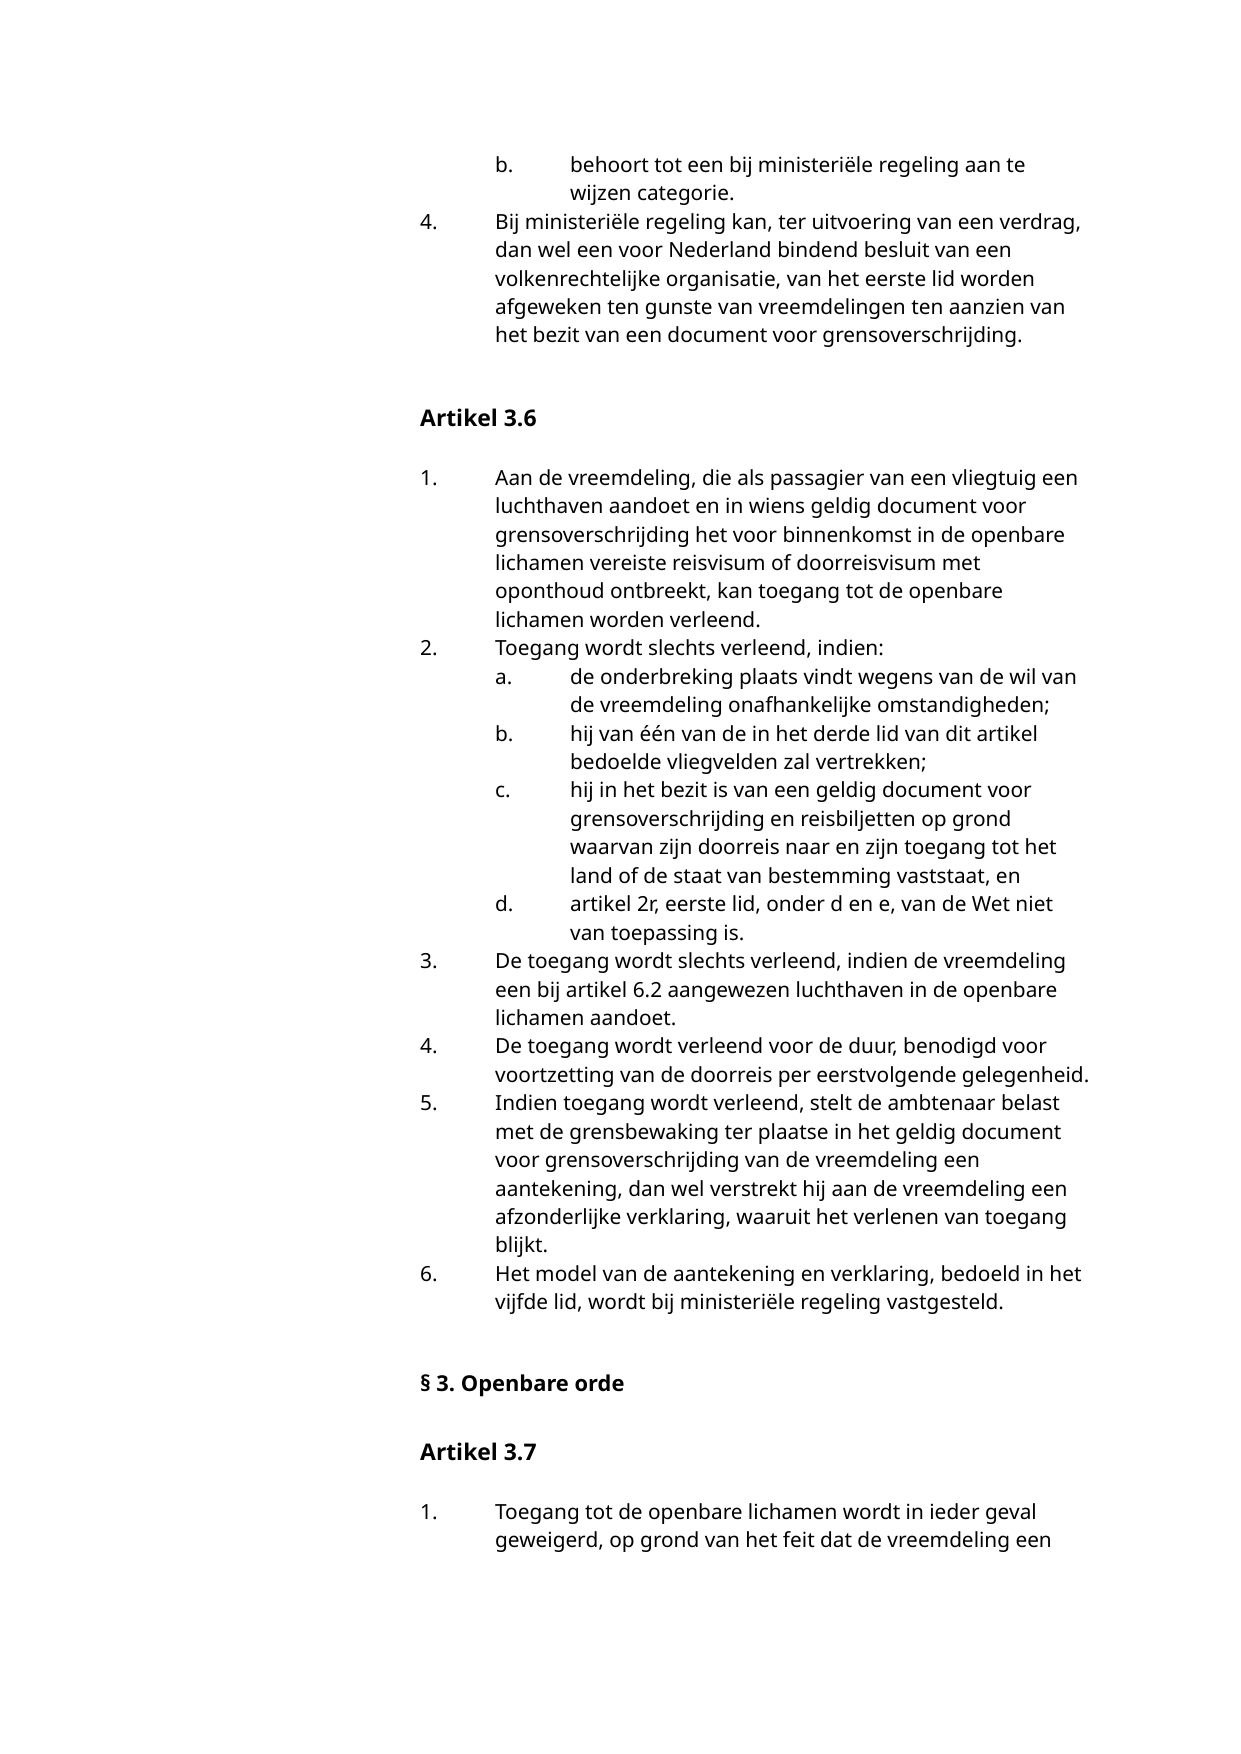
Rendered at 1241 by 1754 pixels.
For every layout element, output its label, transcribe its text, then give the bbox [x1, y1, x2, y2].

list Bij ministeriële regeling kan, ter uitvoering van een verdrag, dan wel een voor Nederland bindend besluit van een volkenrechtelijke organisatie, van het eerste lid worden afgeweken ten gunste van vreemdelingen ten aanzien van het bezit van een document voor grensoverschrijding. [420, 207, 1090, 349]
list de onderbreking plaats vindt wegens van de wil van de vreemdeling onafhankelijke omstandigheden; [495, 662, 1090, 719]
list Indien toegang wordt verleend, stelt de ambtenaar belast met de grensbewaking ter plaatse in het geldig document voor grensoverschrijding van de vreemdeling een aantekening, dan wel verstrekt hij aan de vreemdeling een afzonderlijke verklaring, waaruit het verlenen van toegang blijkt. [420, 1088, 1090, 1259]
subtitle Artikel 3.6 [420, 402, 1090, 433]
list Aan de vreemdeling, die als passagier van een vliegtuig een luchthaven aandoet en in wiens geldig document voor grensoverschrijding het voor binnenkomst in de openbare lichamen vereiste reisvisum of doorreisvisum met oponthoud ontbreekt, kan toegang tot de openbare lichamen worden verleend. [420, 463, 1090, 633]
list hij van één van de in het derde lid van dit artikel bedoelde vliegvelden zal vertrekken; [495, 719, 1090, 776]
subtitle § 3. Openbare orde [420, 1368, 1090, 1398]
list Toegang wordt slechts verleend, indien: [420, 633, 1090, 662]
list artikel 2r, eerste lid, onder d en e, van de Wet niet van toepassing is. [495, 889, 1090, 946]
list hij in het bezit is van een geldig document voor grensoverschrijding en reisbiljetten op grond waarvan zijn doorreis naar en zijn toegang tot het land of de staat van bestemming vaststaat, en [495, 776, 1090, 889]
list De toegang wordt slechts verleend, indien de vreemdeling een bij artikel 6.2 aangewezen luchthaven in de openbare lichamen aandoet. [420, 946, 1090, 1032]
list behoort tot een bij ministeriële regeling aan te wijzen categorie. [495, 150, 1090, 207]
subtitle Artikel 3.7 [420, 1436, 1090, 1467]
list De toegang wordt verleend voor de duur, benodigd voor voortzetting van de doorreis per eerstvolgende gelegenheid. [420, 1032, 1090, 1088]
list Toegang tot de openbare lichamen wordt in ieder geval geweigerd, op grond van het feit dat de vreemdeling een [420, 1497, 1090, 1554]
list Het model van de aantekening en verklaring, bedoeld in het vijfde lid, wordt bij ministeriële regeling vastgesteld. [420, 1259, 1090, 1316]
